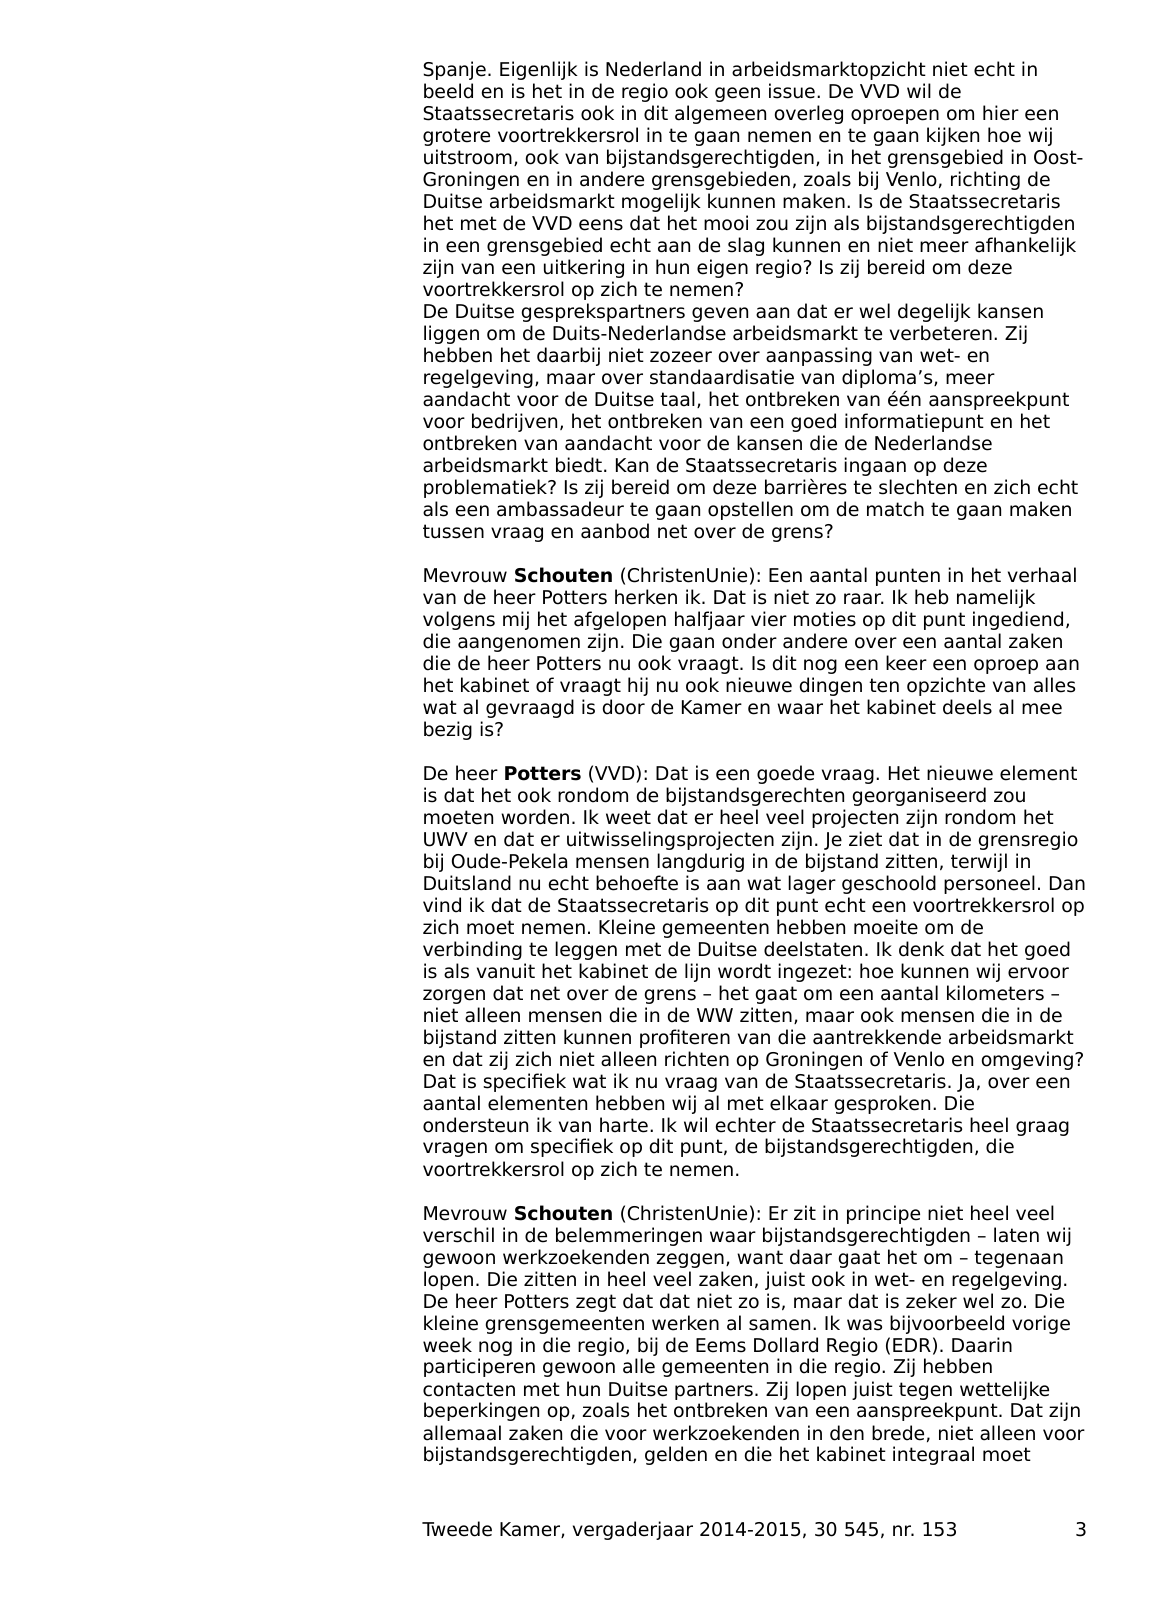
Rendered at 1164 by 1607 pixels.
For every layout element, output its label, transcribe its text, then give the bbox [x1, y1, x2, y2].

text Spanje. Eigenlijk is Nederland in arbeidsmarktopzicht niet echt in beeld en is het in de regio ook geen issue. De VVD wil de Staatssecretaris ook in dit algemeen overleg oproepen om hier een grotere voortrekkersrol in te gaan nemen en te gaan kijken hoe wij uitstroom, ook van bijstandsgerechtigden, in het grensgebied in Oost-Groningen en in andere grensgebieden, zoals bij Venlo, richting de Duitse arbeidsmarkt mogelijk kunnen maken. Is de Staatssecretaris het met de VVD eens dat het mooi zou zijn als bijstandsgerechtigden in een grensgebied echt aan de slag kunnen en niet meer afhankelijk zijn van een uitkering in hun eigen regio? Is zij bereid om deze voortrekkersrol op zich te nemen? [422, 59, 1087, 301]
text Mevrouw Schouten (ChristenUnie): Een aantal punten in het verhaal van de heer Potters herken ik. Dat is niet zo raar. Ik heb namelijk volgens mij het afgelopen halfjaar vier moties op dit punt ingediend, die aangenomen zijn. Die gaan onder andere over een aantal zaken die de heer Potters nu ook vraagt. Is dit nog een keer een oproep aan het kabinet of vraagt hij nu ook nieuwe dingen ten opzichte van alles wat al gevraagd is door de Kamer en waar het kabinet deels al mee bezig is? [422, 565, 1087, 741]
text De heer Potters (VVD): Dat is een goede vraag. Het nieuwe element is dat het ook rondom de bijstandsgerechten georganiseerd zou moeten worden. Ik weet dat er heel veel projecten zijn rondom het UWV en dat er uitwisselingsprojecten zijn. Je ziet dat in de grensregio bij Oude-Pekela mensen langdurig in de bijstand zitten, terwijl in Duitsland nu echt behoefte is aan wat lager geschoold personeel. Dan vind ik dat de Staatssecretaris op dit punt echt een voortrekkersrol op zich moet nemen. Kleine gemeenten hebben moeite om de verbinding te leggen met de Duitse deelstaten. Ik denk dat het goed is als vanuit het kabinet de lijn wordt ingezet: hoe kunnen wij ervoor zorgen dat net over de grens – het gaat om een aantal kilometers – niet alleen mensen die in de WW zitten, maar ook mensen die in de bijstand zitten kunnen profiteren van die aantrekkende arbeidsmarkt en dat zij zich niet alleen richten op Groningen of Venlo en omgeving? Dat is specifiek wat ik nu vraag van de Staatssecretaris. Ja, over een aantal elementen hebben wij al met elkaar gesproken. Die ondersteun ik van harte. Ik wil echter de Staatssecretaris heel graag vragen om specifiek op dit punt, de bijstandsgerechtigden, die voortrekkersrol op zich te nemen. [422, 763, 1087, 1180]
text De Duitse gesprekspartners geven aan dat er wel degelijk kansen liggen om de Duits-Nederlandse arbeidsmarkt te verbeteren. Zij hebben het daarbij niet zozeer over aanpassing van wet- en regelgeving, maar over standaardisatie van diploma’s, meer aandacht voor de Duitse taal, het ontbreken van één aanspreekpunt voor bedrijven, het ontbreken van een goed informatiepunt en het ontbreken van aandacht voor de kansen die de Nederlandse arbeidsmarkt biedt. Kan de Staatssecretaris ingaan op deze problematiek? Is zij bereid om deze barrières te slechten en zich echt als een ambassadeur te gaan opstellen om de match te gaan maken tussen vraag en aanbod net over de grens? [422, 301, 1087, 543]
text Mevrouw Schouten (ChristenUnie): Er zit in principe niet heel veel verschil in de belemmeringen waar bijstandsgerechtigden – laten wij gewoon werkzoekenden zeggen, want daar gaat het om – tegenaan lopen. Die zitten in heel veel zaken, juist ook in wet- en regelgeving. De heer Potters zegt dat dat niet zo is, maar dat is zeker wel zo. Die kleine grensgemeenten werken al samen. Ik was bijvoorbeeld vorige week nog in die regio, bij de Eems Dollard Regio (EDR). Daarin participeren gewoon alle gemeenten in die regio. Zij hebben contacten met hun Duitse partners. Zij lopen juist tegen wettelijke beperkingen op, zoals het ontbreken van een aanspreekpunt. Dat zijn allemaal zaken die voor werkzoekenden in den brede, niet alleen voor bijstandsgerechtigden, gelden en die het kabinet integraal moet [422, 1203, 1087, 1466]
